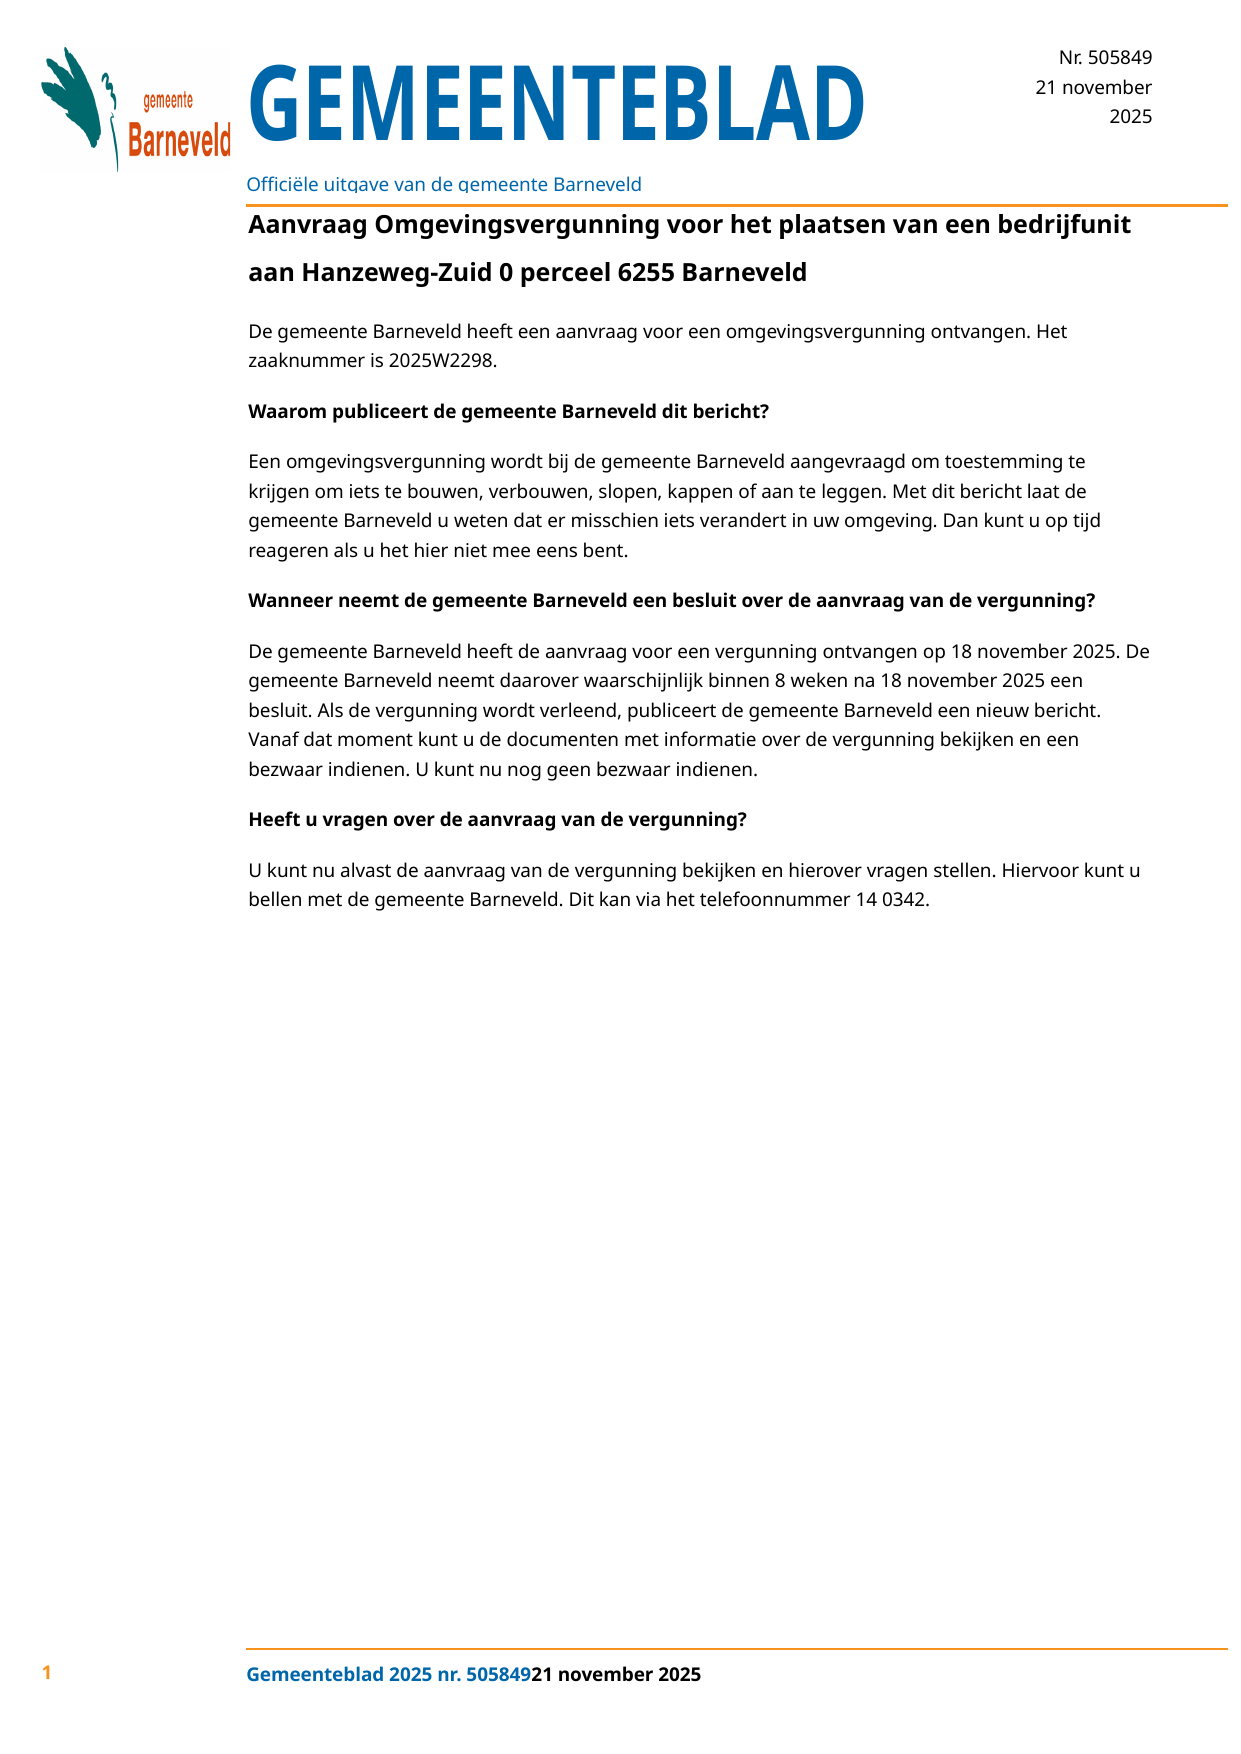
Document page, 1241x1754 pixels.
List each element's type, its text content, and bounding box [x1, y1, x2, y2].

text Waarom publiceert de gemeente Barneveld dit bericht? [248, 398, 1152, 424]
text Aanvraag Omgevingsvergunning voor het plaatsen van een bedrijfunit aan Hanzeweg-Zuid 0 perceel 6255 Barneveld [248, 207, 1152, 288]
text U kunt nu alvast de aanvraag van de vergunning bekijken en hierover vragen stellen. Hiervoor kunt u bellen met de gemeente Barneveld. Dit kan via het telefoonnummer 14 0342. [248, 857, 1152, 912]
text Een omgevingsvergunning wordt bij de gemeente Barneveld aangevraagd om toestemming te krijgen om iets te bouwen, verbouwen, slopen, kappen of aan te leggen. Met dit bericht laat de gemeente Barneveld u weten dat er misschien iets verandert in uw omgeving. Dan kunt u op tijd reageren als u het hier niet mee eens bent. [248, 448, 1152, 563]
picture [41, 47, 231, 172]
text Heeft u vragen over de aanvraag van de vergunning? [248, 807, 1152, 832]
text De gemeente Barneveld heeft een aanvraag voor een omgevingsvergunning ontvangen. Het zaaknummer is 2025W2298. [248, 318, 1152, 373]
text De gemeente Barneveld heeft de aanvraag voor een vergunning ontvangen op 18 november 2025. De gemeente Barneveld neemt daarover waarschijnlijk binnen 8 weken na 18 november 2025 een besluit. Als de vergunning wordt verleend, publiceert de gemeente Barneveld een nieuw bericht. Vanaf dat moment kunt u de documenten met informatie over de vergunning bekijken en een bezwaar indienen. U kunt nu nog geen bezwaar indienen. [248, 638, 1152, 782]
text Wanneer neemt de gemeente Barneveld een besluit over de aanvraag van de vergunning? [248, 587, 1152, 613]
